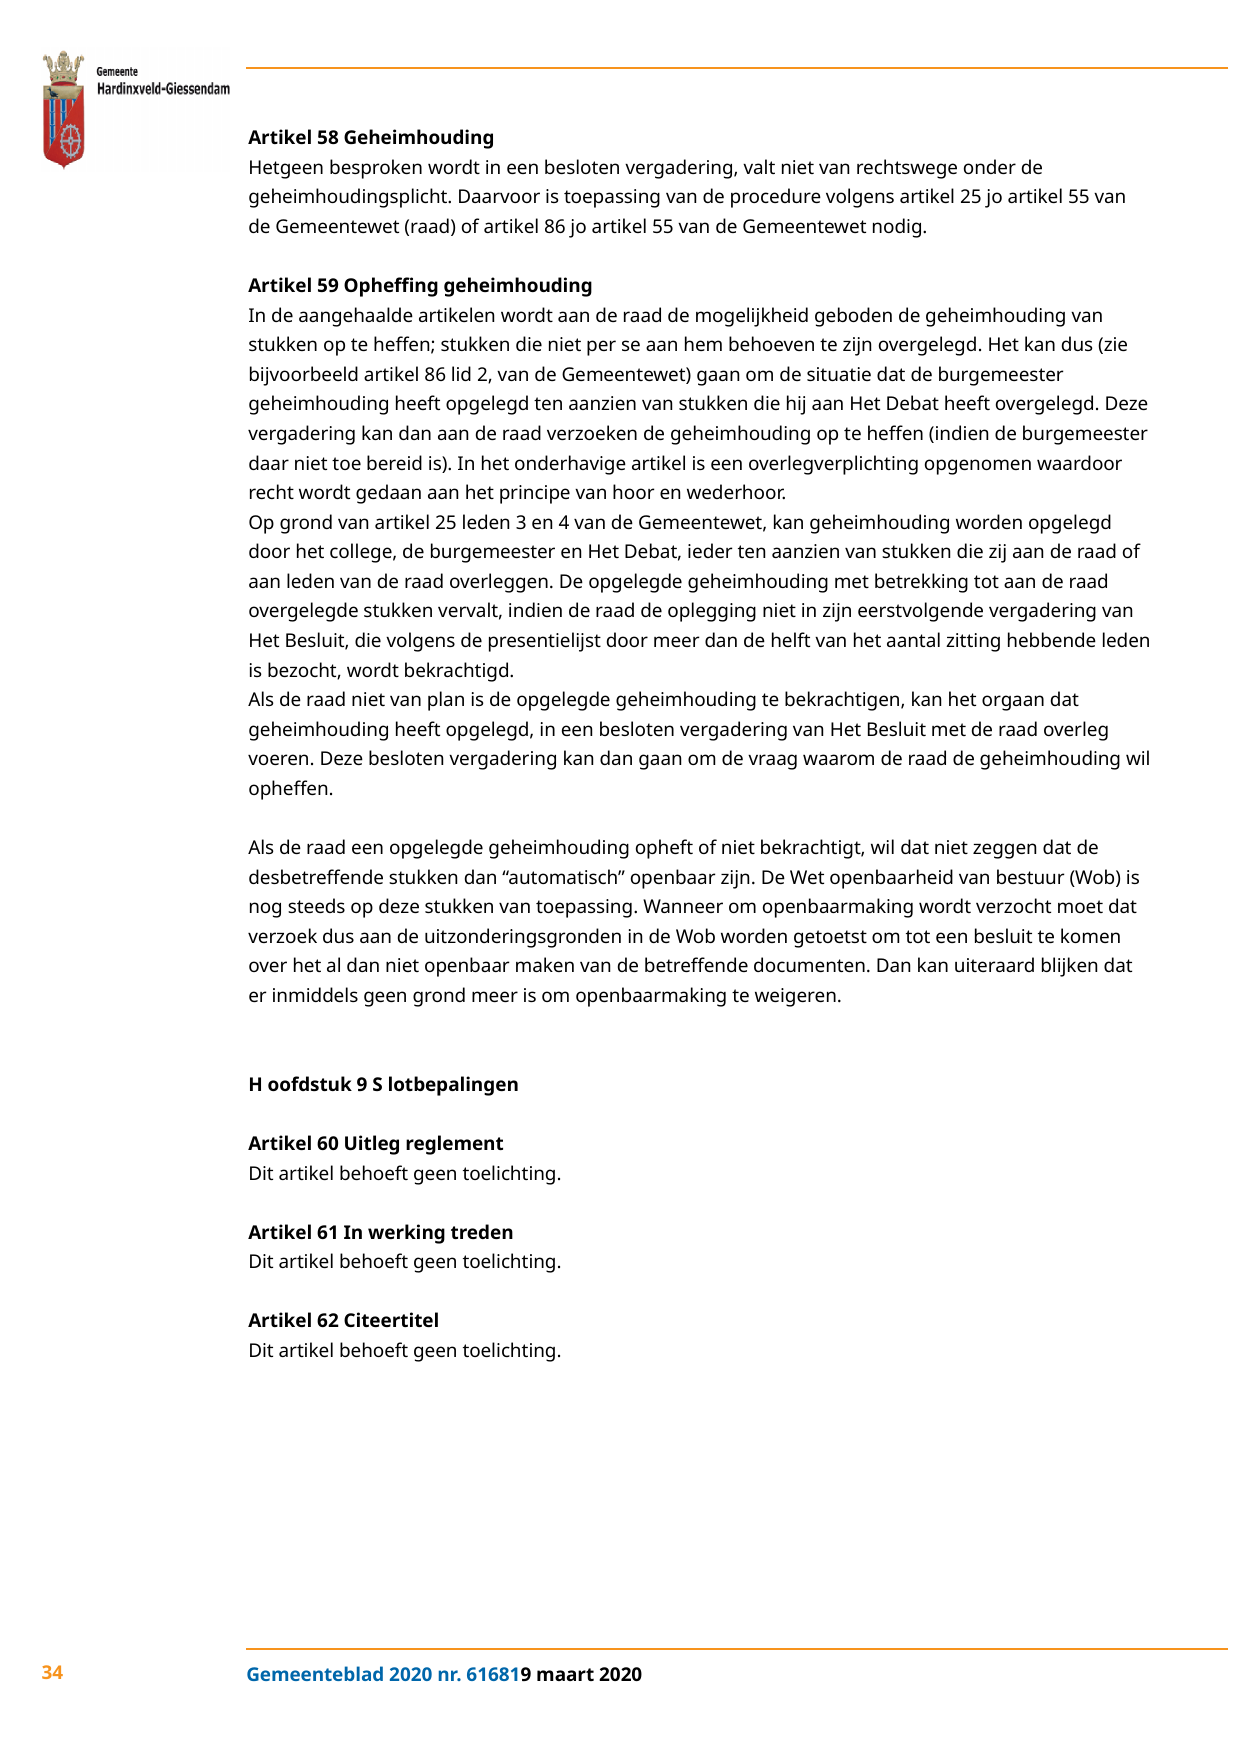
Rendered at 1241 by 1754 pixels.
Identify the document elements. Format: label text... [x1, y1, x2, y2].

text Dit artikel behoeft geen toelichting. [248, 1248, 1152, 1274]
text Hetgeen besproken wordt in een besloten vergadering, valt niet van rechtswege onder de geheimhoudingsplicht. Daarvoor is toepassing van de procedure volgens artikel 25 jo artikel 55 van de Gemeentewet (raad) of artikel 86 jo artikel 55 van de Gemeentewet nodig. [248, 154, 1152, 239]
picture [41, 47, 231, 172]
text Als de raad een opgelegde geheimhouding opheft of niet bekrachtigt, wil dat niet zeggen dat de desbetreffende stukken dan “automatisch” openbaar zijn. De Wet openbaarheid van bestuur (Wob) is nog steeds op deze stukken van toepassing. Wanneer om openbaarmaking wordt verzocht moet dat verzoek dus aan de uitzonderingsgronden in de Wob worden getoetst om tot een besluit te komen over het al dan niet openbaar maken van de betreffende documenten. Dan kan uiteraard blijken dat er inmiddels geen grond meer is om openbaarmaking te weigeren. [248, 834, 1152, 1008]
text Dit artikel behoeft geen toelichting. [248, 1337, 1152, 1363]
text Artikel 60 Uitleg reglement [248, 1130, 1152, 1156]
text Artikel 61 In werking treden [248, 1219, 1152, 1245]
text Als de raad niet van plan is de opgelegde geheimhouding te bekrachtigen, kan het orgaan dat geheimhouding heeft opgelegd, in een besloten vergadering van Het Besluit met de raad overleg voeren. Deze besloten vergadering kan dan gaan om de vraag waarom de raad de geheimhouding wil opheffen. [248, 686, 1152, 801]
text Op grond van artikel 25 leden 3 en 4 van de Gemeentewet, kan geheimhouding worden opgelegd door het college, de burgemeester en Het Debat, ieder ten aanzien van stukken die zij aan de raad of aan leden van de raad overleggen. De opgelegde geheimhouding met betrekking tot aan de raad overgelegde stukken vervalt, indien de raad de oplegging niet in zijn eerstvolgende vergadering van Het Besluit, die volgens de presentielijst door meer dan de helft van het aantal zitting hebbende leden is bezocht, wordt bekrachtigd. [248, 509, 1152, 683]
text Artikel 58 Geheimhouding [248, 124, 1152, 150]
text Artikel 62 Citeertitel [248, 1308, 1152, 1333]
text Artikel 59 Opheffing geheimhouding [248, 272, 1152, 298]
text Dit artikel behoeft geen toelichting. [248, 1160, 1152, 1186]
text H oofdstuk 9 S lotbepalingen [248, 1071, 1152, 1097]
text In de aangehaalde artikelen wordt aan de raad de mogelijkheid geboden de geheimhouding van stukken op te heffen; stukken die niet per se aan hem behoeven te zijn overgelegd. Het kan dus (zie bijvoorbeeld artikel 86 lid 2, van de Gemeentewet) gaan om de situatie dat de burgemeester geheimhouding heeft opgelegd ten aanzien van stukken die hij aan Het Debat heeft overgelegd. Deze vergadering kan dan aan de raad verzoeken de geheimhouding op te heffen (indien de burgemeester daar niet toe bereid is). In het onderhavige artikel is een overlegverplichting opgenomen waardoor recht wordt gedaan aan het principe van hoor en wederhoor. [248, 302, 1152, 505]
